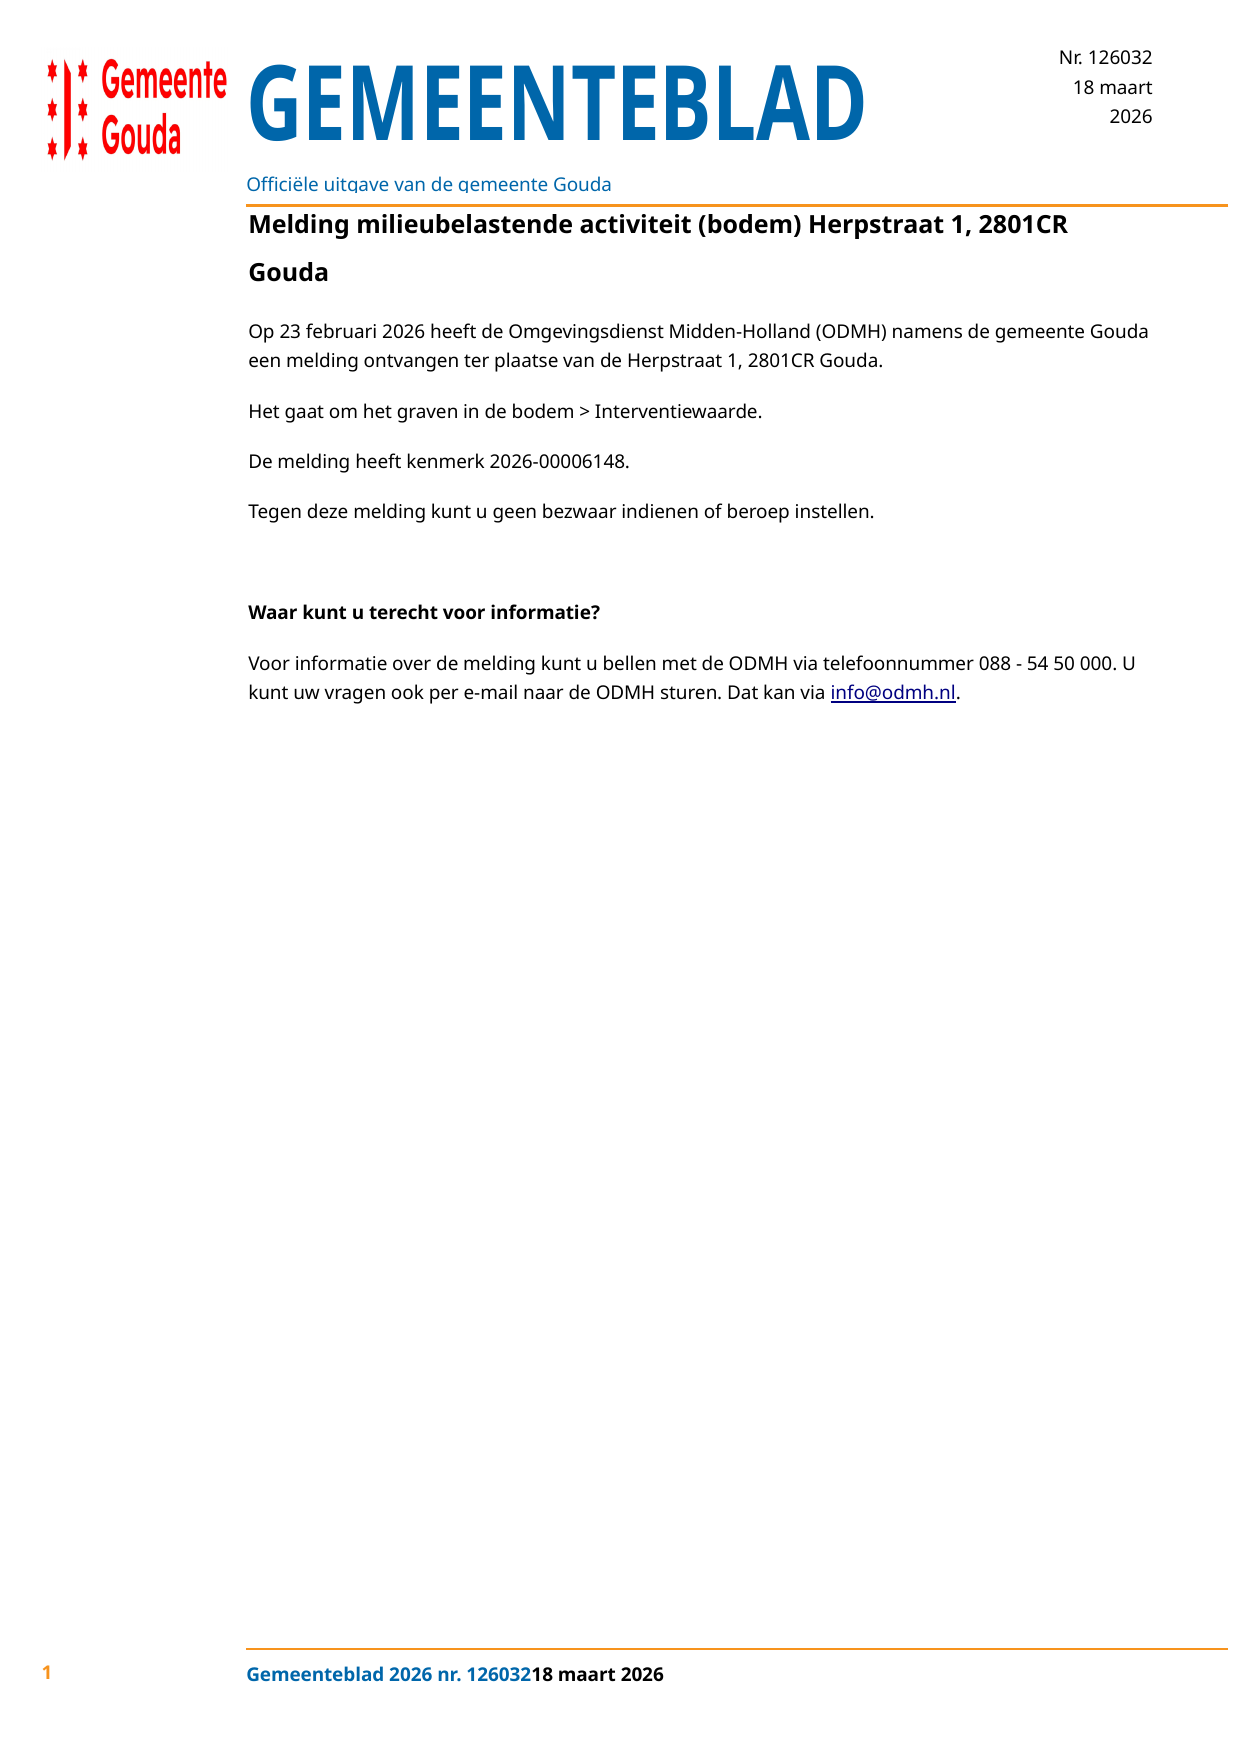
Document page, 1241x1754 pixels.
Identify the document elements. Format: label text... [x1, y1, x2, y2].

text Op 23 februari 2026 heeft de Omgevingsdienst Midden-Holland (ODMH) namens de gemeente Gouda een melding ontvangen ter plaatse van de Herpstraat 1, 2801CR Gouda. [248, 318, 1152, 373]
picture [41, 47, 231, 172]
text Voor informatie over de melding kunt u bellen met de ODMH via telefoonnummer 088 - 54 50 000. U kunt uw vragen ook per e-mail naar de ODMH sturen. Dat kan via info@odmh.nl. [248, 650, 1152, 705]
text Melding milieubelastende activiteit (bodem) Herpstraat 1, 2801CR Gouda [248, 207, 1152, 288]
text Tegen deze melding kunt u geen bezwaar indienen of beroep instellen. [248, 499, 1152, 524]
text Het gaat om het graven in de bodem > Interventiewaarde. [248, 398, 1152, 424]
text De melding heeft kenmerk 2026-00006148. [248, 448, 1152, 474]
text Waar kunt u terecht voor informatie? [248, 599, 1152, 625]
